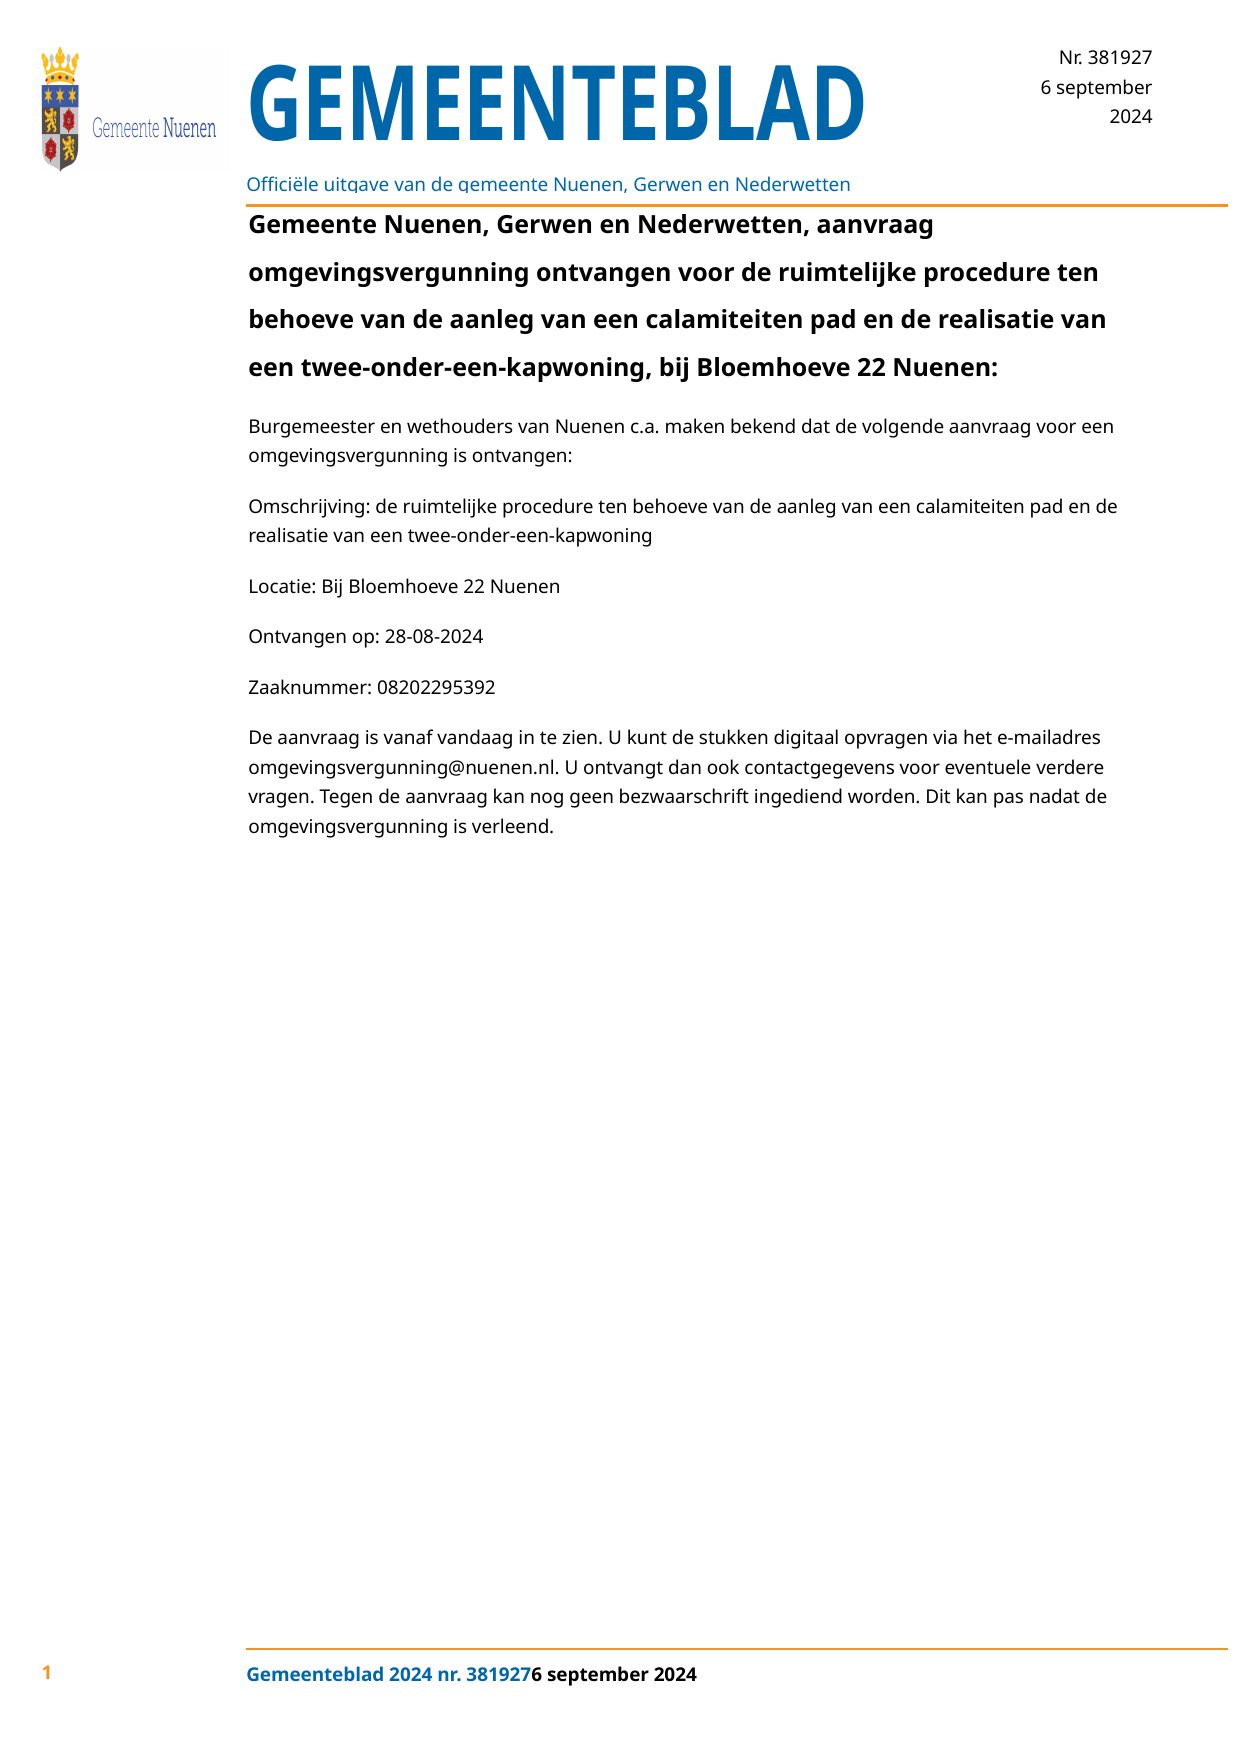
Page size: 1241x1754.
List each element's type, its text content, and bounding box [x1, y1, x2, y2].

text Ontvangen op: 28-08-2024 [248, 623, 1152, 649]
text Zaaknummer: 08202295392 [248, 674, 1152, 700]
text Burgemeester en wethouders van Nuenen c.a. maken bekend dat de volgende aanvraag voor een omgevingsvergunning is ontvangen: [248, 413, 1152, 468]
text De aanvraag is vanaf vandaag in te zien. U kunt de stukken digitaal opvragen via het e-mailadres omgevingsvergunning@nuenen.nl. U ontvangt dan ook contactgegevens voor eventuele verdere vragen. Tegen de aanvraag kan nog geen bezwaarschrift ingediend worden. Dit kan pas nadat de omgevingsvergunning is verleend. [248, 724, 1152, 839]
picture [41, 47, 231, 172]
text Omschrijving: de ruimtelijke procedure ten behoeve van de aanleg van een calamiteiten pad en de realisatie van een twee-onder-een-kapwoning [248, 493, 1152, 548]
text Gemeente Nuenen, Gerwen en Nederwetten, aanvraag omgevingsvergunning ontvangen voor de ruimtelijke procedure ten behoeve van de aanleg van een calamiteiten pad en de realisatie van een twee-onder-een-kapwoning, bij Bloemhoeve 22 Nuenen: [248, 207, 1152, 384]
text Locatie: Bij Bloemhoeve 22 Nuenen [248, 573, 1152, 599]
